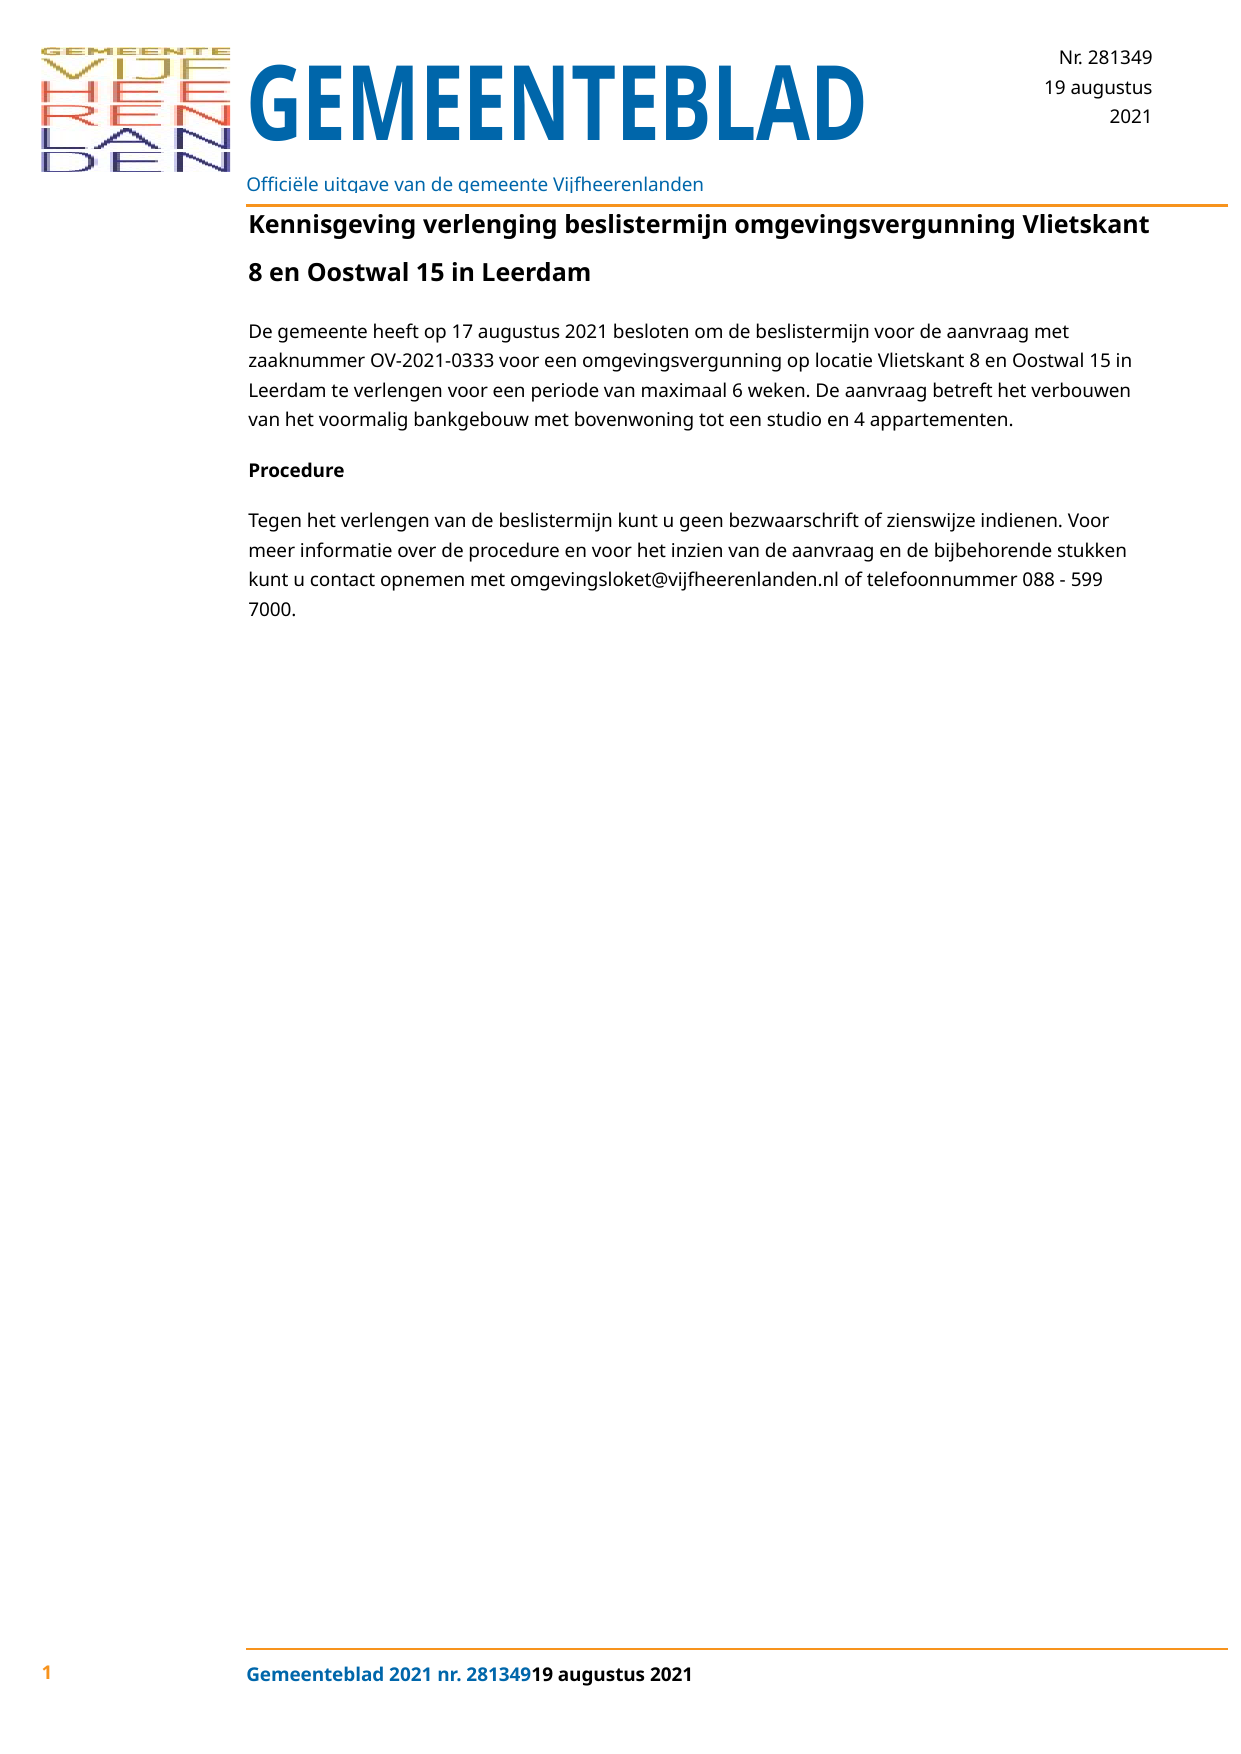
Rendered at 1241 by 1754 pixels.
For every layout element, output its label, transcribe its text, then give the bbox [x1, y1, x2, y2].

text De gemeente heeft op 17 augustus 2021 besloten om de beslistermijn voor de aanvraag met zaaknummer OV-2021-0333 voor een omgevingsvergunning op locatie Vlietskant 8 en Oostwal 15 in Leerdam te verlengen voor een periode van maximaal 6 weken. De aanvraag betreft het verbouwen van het voormalig bankgebouw met bovenwoning tot een studio en 4 appartementen. [248, 318, 1152, 432]
text Tegen het verlengen van de beslistermijn kunt u geen bezwaarschrift of zienswijze indienen. Voor meer informatie over de procedure en voor het inzien van de aanvraag en de bijbehorende stukken kunt u contact opnemen met omgevingsloket@vijfheerenlanden.nl of telefoonnummer 088 - 599 7000. [248, 507, 1152, 622]
picture [41, 47, 231, 172]
text Procedure [248, 457, 1152, 483]
text Kennisgeving verlenging beslistermijn omgevingsvergunning Vlietskant 8 en Oostwal 15 in Leerdam [248, 207, 1152, 288]
